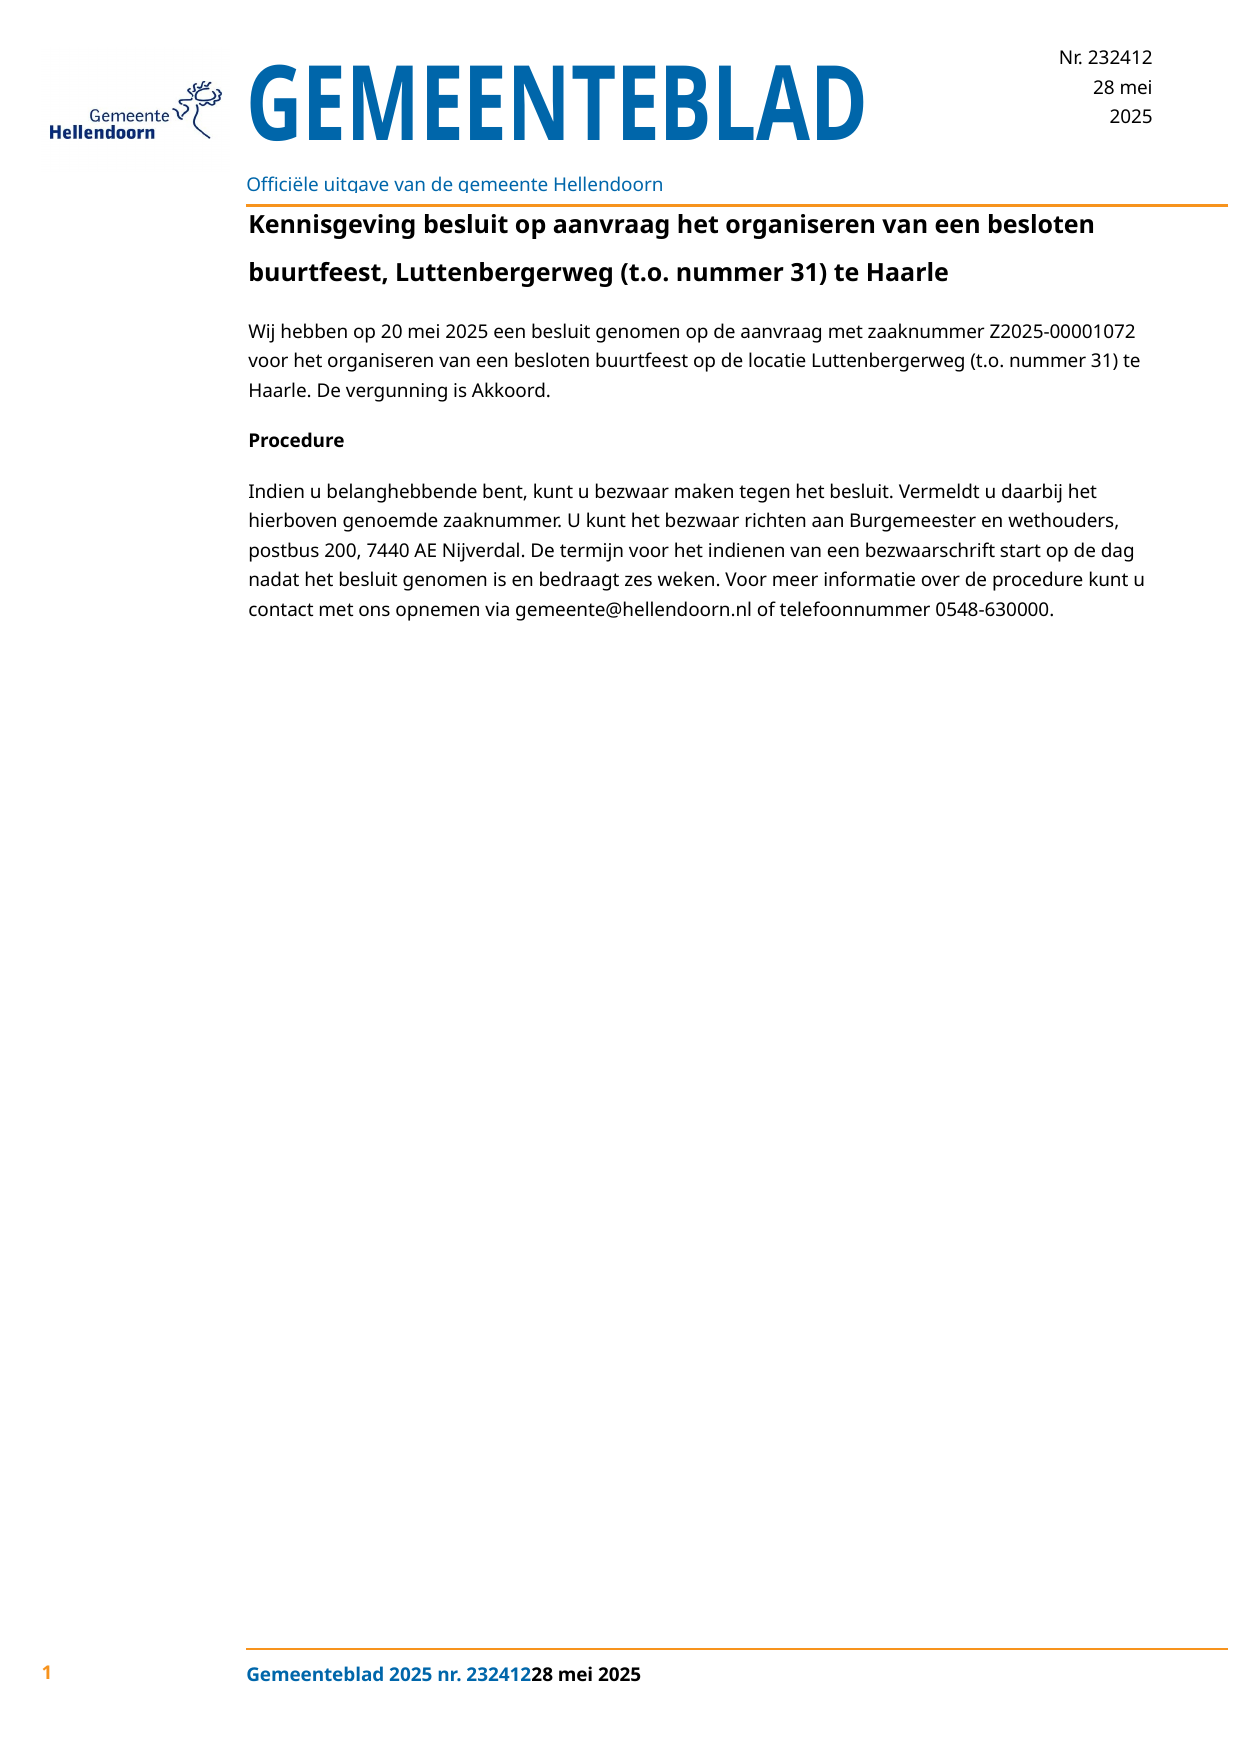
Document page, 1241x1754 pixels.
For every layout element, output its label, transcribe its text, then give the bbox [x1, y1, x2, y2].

text Indien u belanghebbende bent, kunt u bezwaar maken tegen het besluit. Vermeldt u daarbij het hierboven genoemde zaaknummer. U kunt het bezwaar richten aan Burgemeester en wethouders, postbus 200, 7440 AE Nijverdal. De termijn voor het indienen van een bezwaarschrift start op de dag nadat het besluit genomen is en bedraagt zes weken. Voor meer informatie over de procedure kunt u contact met ons opnemen via gemeente@hellendoorn.nl of telefoonnummer 0548-630000. [248, 478, 1152, 622]
picture [41, 47, 231, 172]
text Kennisgeving besluit op aanvraag het organiseren van een besloten buurtfeest, Luttenbergerweg (t.o. nummer 31) te Haarle [248, 207, 1152, 288]
text Procedure [248, 427, 1152, 453]
text Wij hebben op 20 mei 2025 een besluit genomen op de aanvraag met zaaknummer Z2025-00001072 voor het organiseren van een besloten buurtfeest op de locatie Luttenbergerweg (t.o. nummer 31) te Haarle. De vergunning is Akkoord. [248, 318, 1152, 403]
